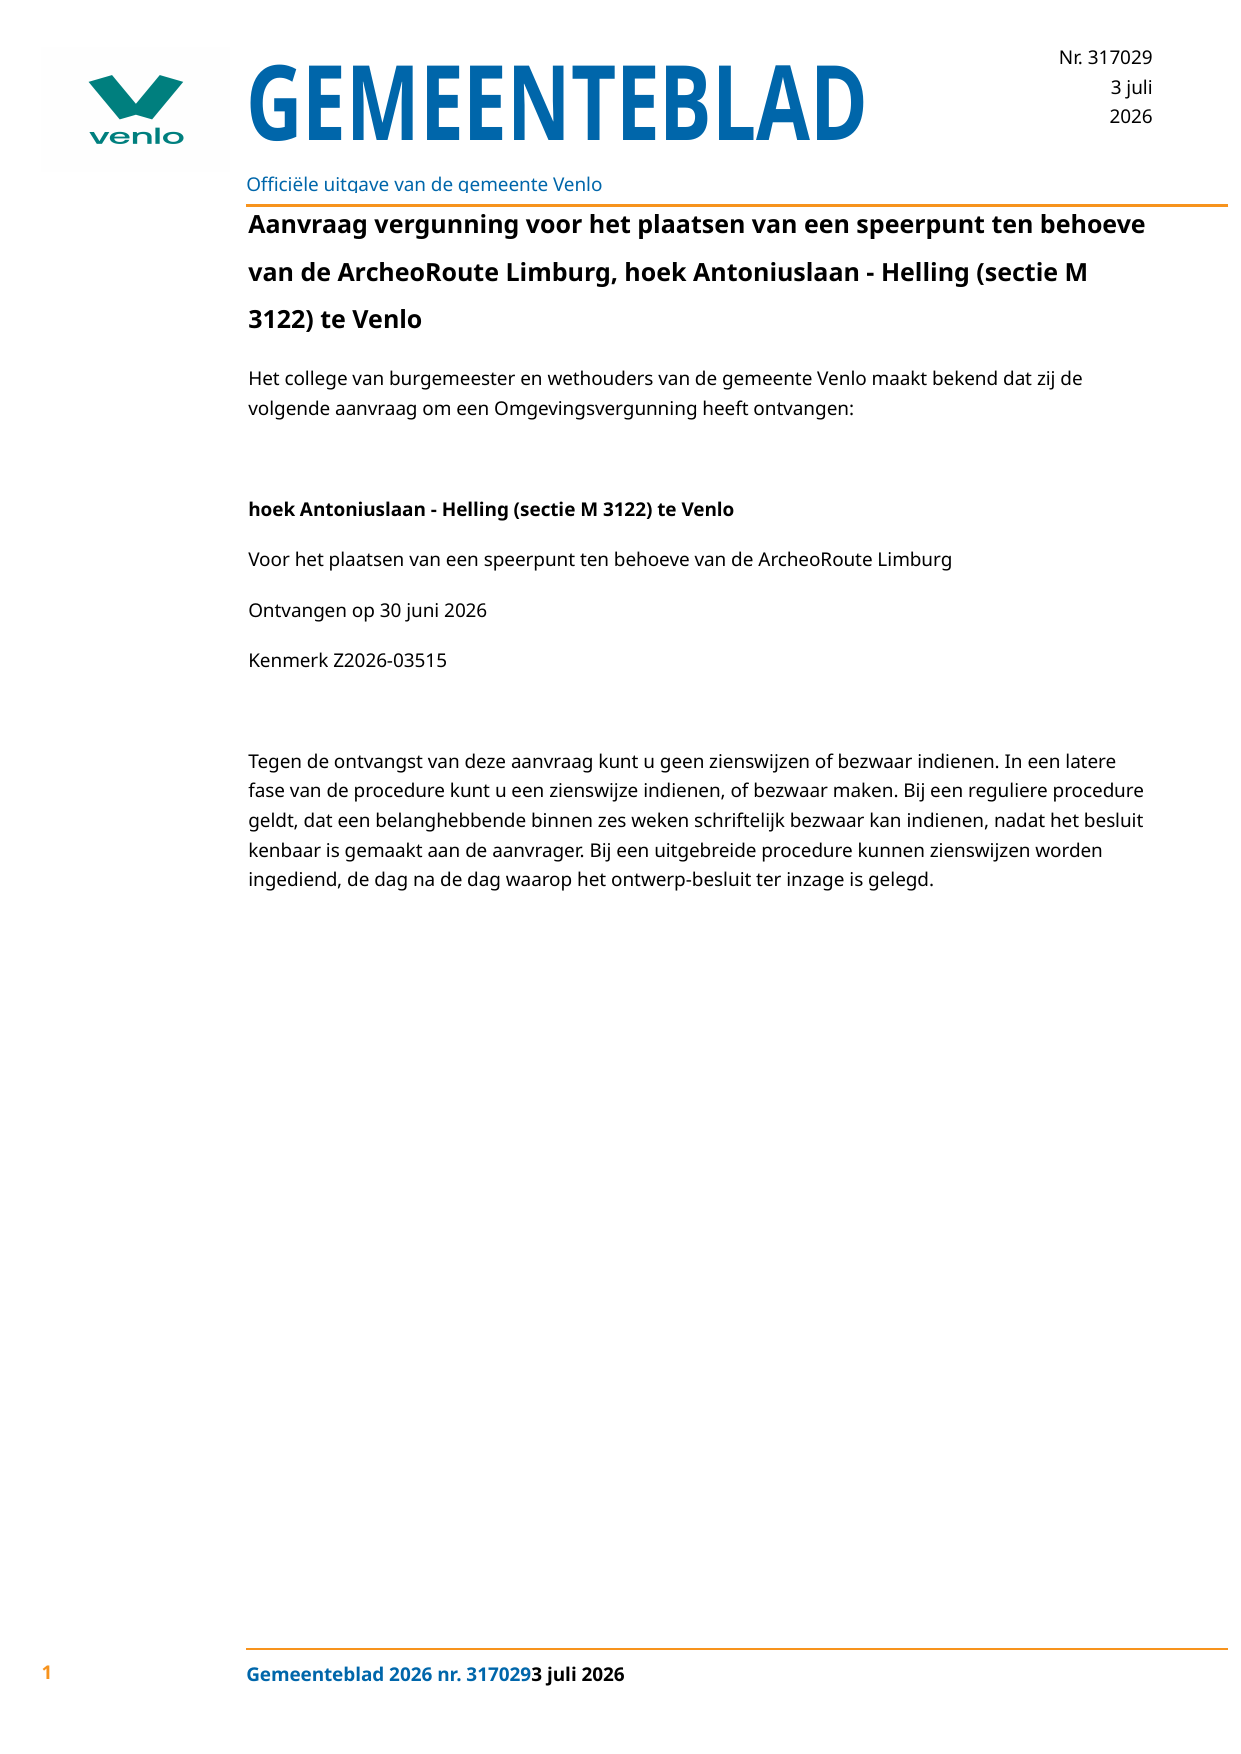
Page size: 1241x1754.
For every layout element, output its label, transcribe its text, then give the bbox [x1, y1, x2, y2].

text Ontvangen op 30 juni 2026 [248, 597, 1152, 622]
text Tegen de ontvangst van deze aanvraag kunt u geen zienswijzen of bezwaar indienen. In een latere fase van de procedure kunt u een zienswijze indienen, of bezwaar maken. Bij een reguliere procedure geldt, dat een belanghebbende binnen zes weken schriftelijk bezwaar kan indienen, nadat het besluit kenbaar is gemaakt aan de aanvrager. Bij een uitgebreide procedure kunnen zienswijzen worden ingediend, de dag na de dag waarop het ontwerp-besluit ter inzage is gelegd. [248, 748, 1152, 892]
text Kenmerk Z2026-03515 [248, 647, 1152, 673]
text Het college van burgemeester en wethouders van de gemeente Venlo maakt bekend dat zij de volgende aanvraag om een Omgevingsvergunning heeft ontvangen: [248, 366, 1152, 421]
picture [41, 47, 231, 172]
text Voor het plaatsen van een speerpunt ten behoeve van de ArcheoRoute Limburg [248, 546, 1152, 572]
text Aanvraag vergunning voor het plaatsen van een speerpunt ten behoeve van de ArcheoRoute Limburg, hoek Antoniuslaan - Helling (sectie M 3122) te Venlo [248, 207, 1152, 336]
text hoek Antoniuslaan - Helling (sectie M 3122) te Venlo [248, 496, 1152, 522]
